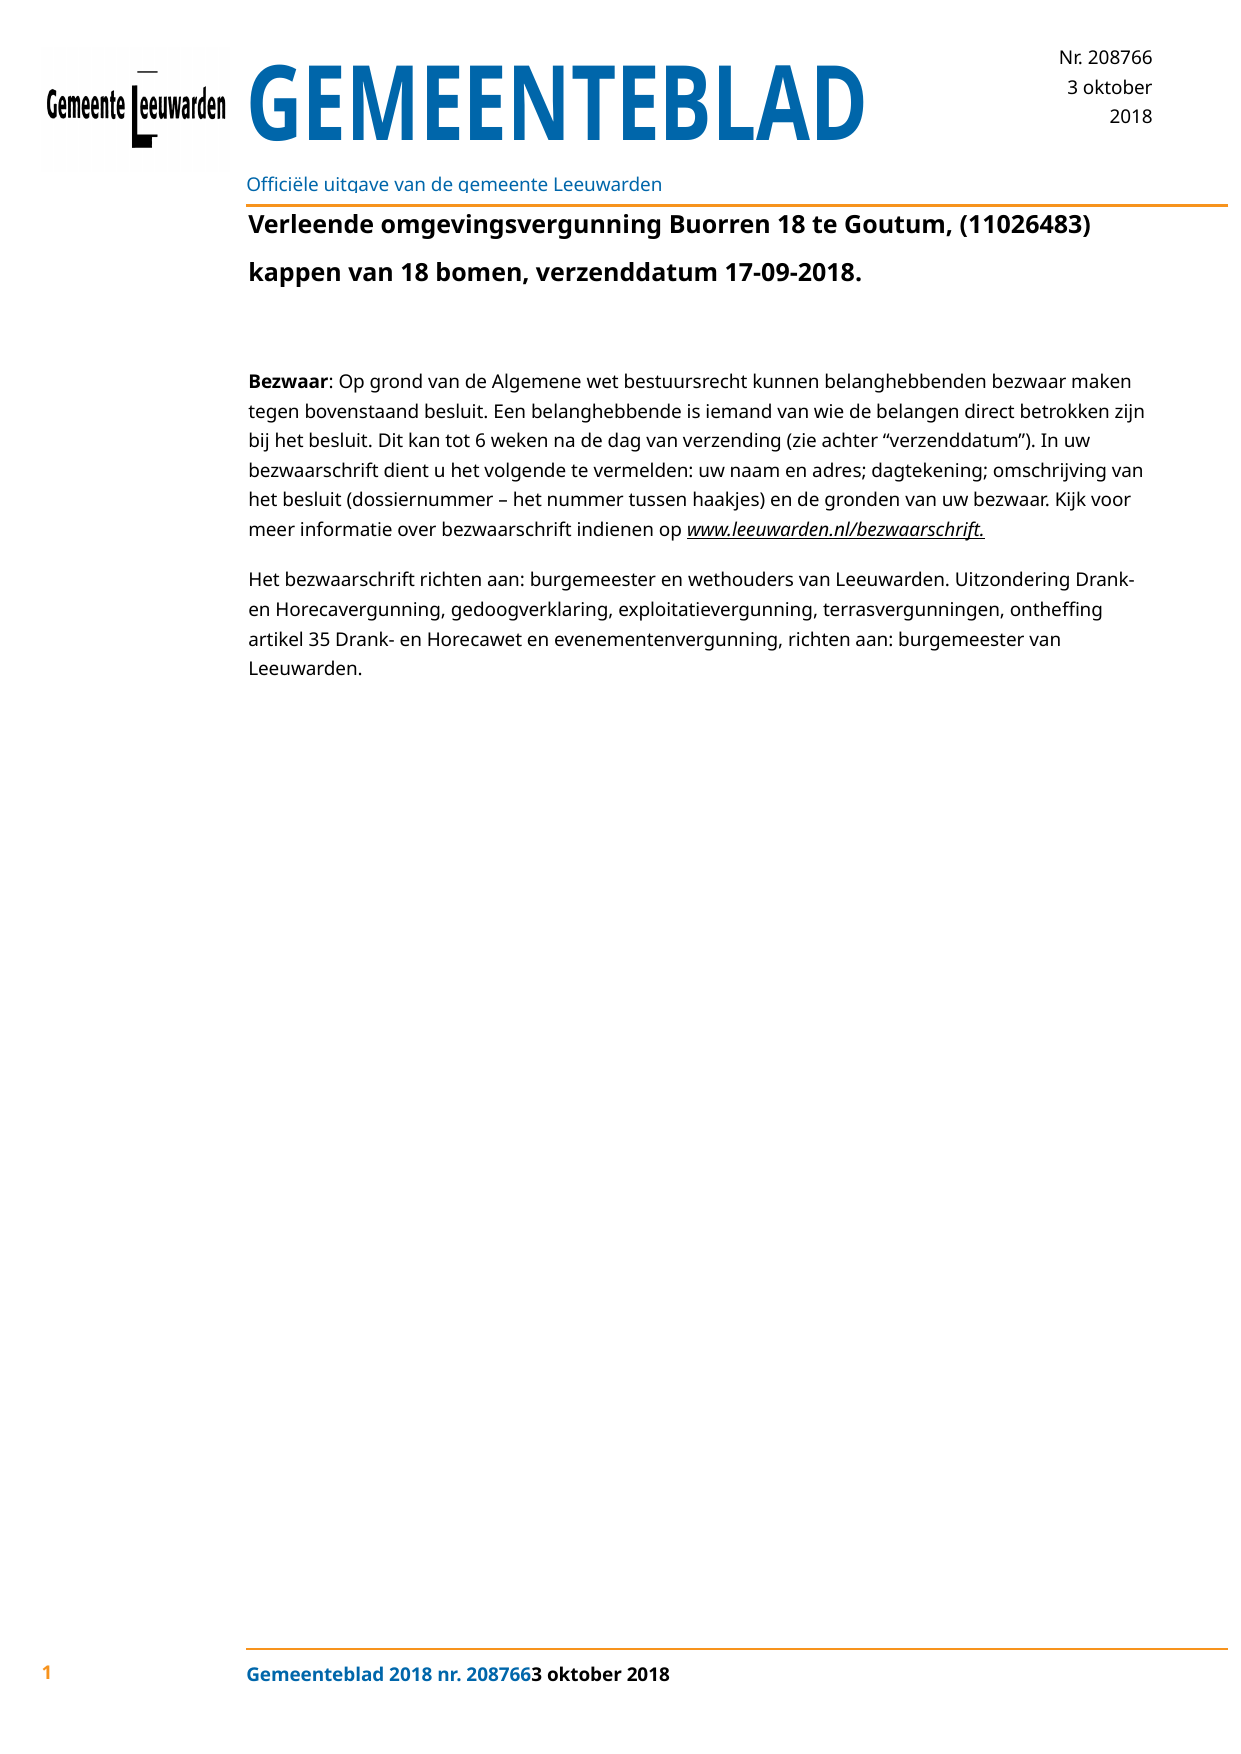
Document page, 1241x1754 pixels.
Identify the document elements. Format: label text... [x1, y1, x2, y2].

text Het bezwaarschrift richten aan: burgemeester en wethouders van Leeuwarden. Uitzondering Drank- en Horecavergunning, gedoogverklaring, exploitatievergunning, terrasvergunningen, ontheffing artikel 35 Drank- en Horecawet en evenementenvergunning, richten aan: burgemeester van Leeuwarden. [248, 567, 1152, 681]
text Bezwaar: Op grond van de Algemene wet bestuursrecht kunnen belanghebbenden bezwaar maken tegen bovenstaand besluit. Een belanghebbende is iemand van wie de belangen direct betrokken zijn bij het besluit. Dit kan tot 6 weken na de dag van verzending (zie achter “verzenddatum”). In uw bezwaarschrift dient u het volgende te vermelden: uw naam en adres; dagtekening; omschrijving van het besluit (dossiernummer – het nummer tussen haakjes) en de gronden van uw bezwaar. Kijk voor meer informatie over bezwaarschrift indienen op www.leeuwarden.nl/bezwaarschrift. [248, 368, 1152, 542]
text Verleende omgevingsvergunning Buorren 18 te Goutum, (11026483) kappen van 18 bomen, verzenddatum 17-09-2018. [248, 207, 1152, 288]
picture [41, 47, 231, 172]
